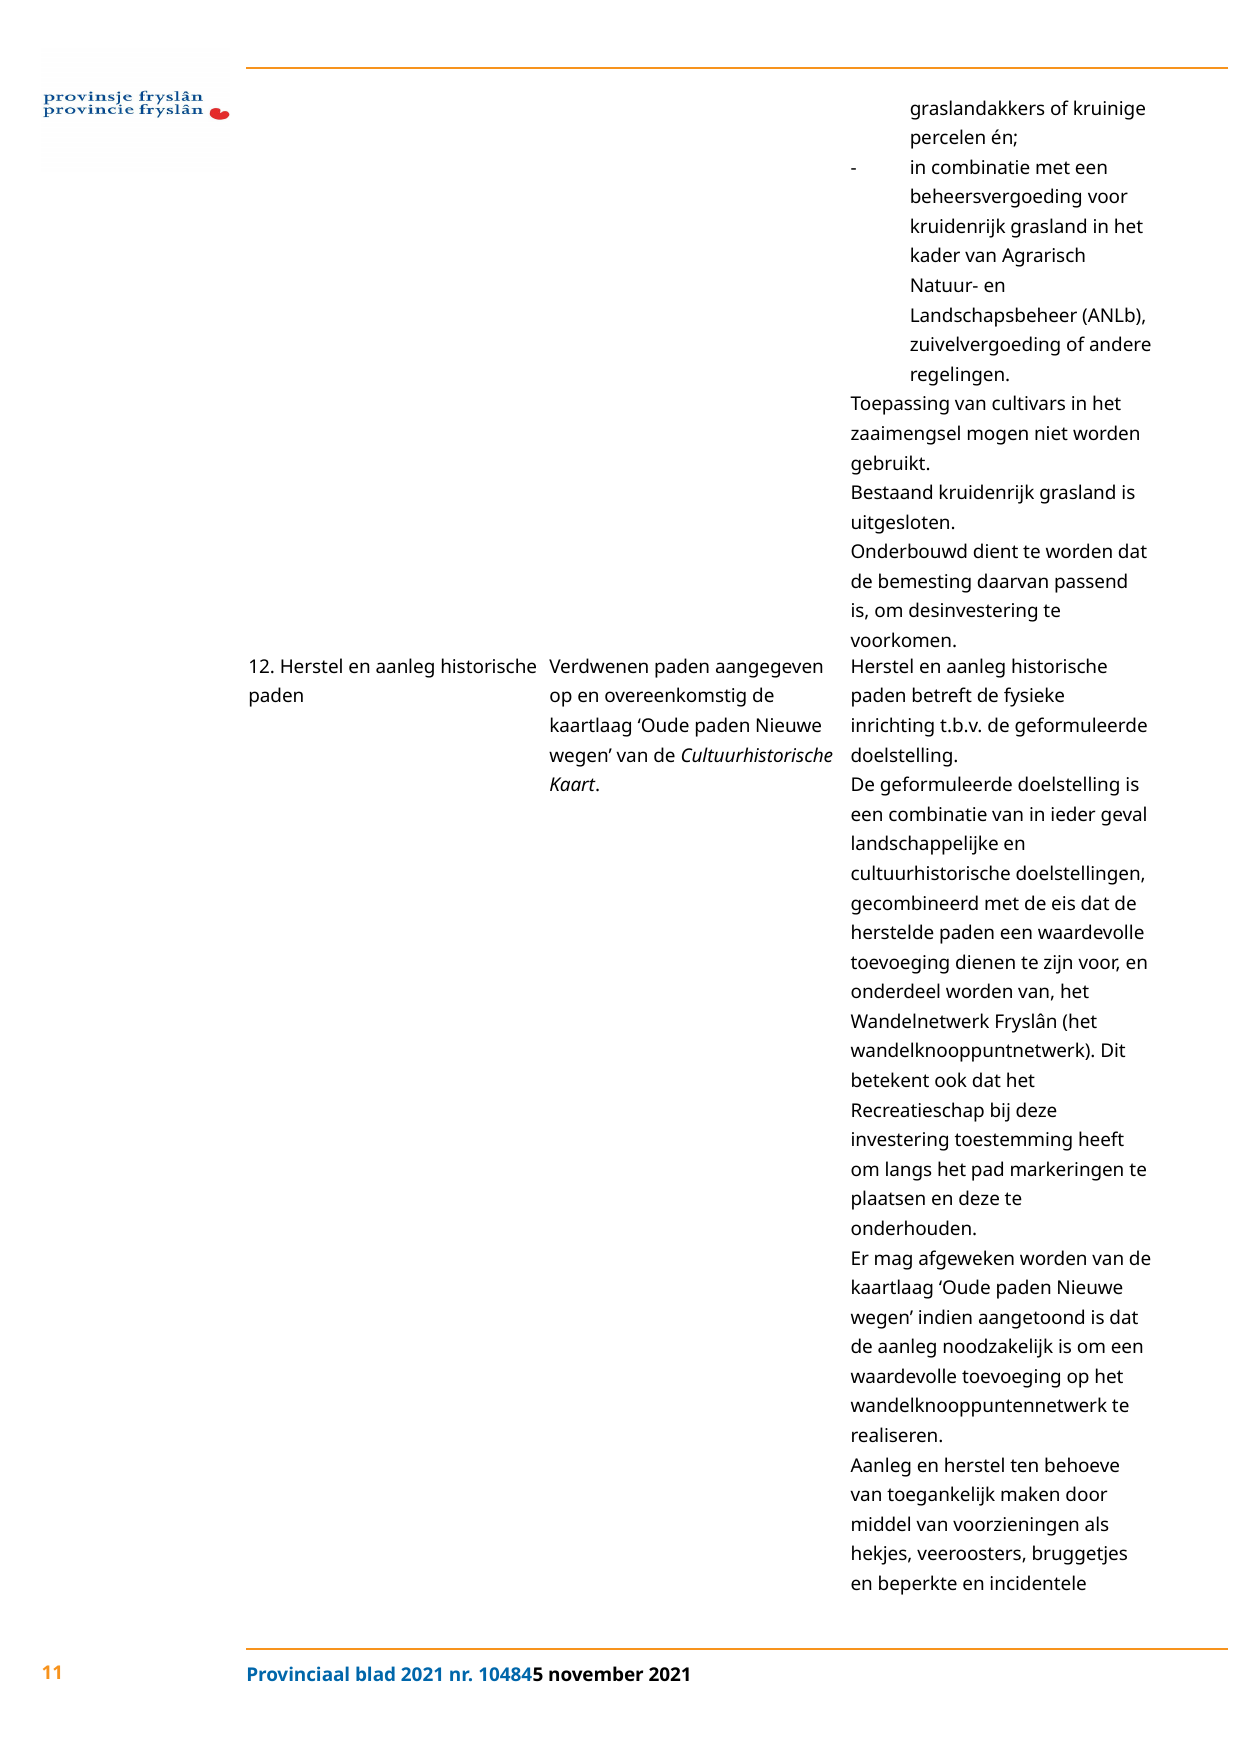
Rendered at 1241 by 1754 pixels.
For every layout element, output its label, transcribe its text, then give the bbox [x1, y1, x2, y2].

table_cell [549, 95, 850, 653]
table_cell [248, 95, 549, 653]
picture [41, 47, 231, 172]
table_cell 12. Herstel en aanleg historische paden [248, 653, 549, 1596]
table_cell Herstel en aanleg historische paden betreft de fysieke inrichting t.b.v. de geformuleerde doelstelling. De geformuleerde doelstelling is een combinatie van in ieder geval landschappelijke en cultuurhistorische doelstellingen, gecombineerd met de eis dat de herstelde paden een waardevolle toevoeging dienen te zijn voor, en onderdeel worden van, het Wandelnetwerk Fryslân (het wandelknooppuntnetwerk). Dit betekent ook dat het Recreatieschap bij deze investering toestemming heeft om langs het pad markeringen te plaatsen en deze te onderhouden. Er mag afgeweken worden van de kaartlaag ‘Oude paden Nieuwe wegen’ indien aangetoond is dat de aanleg noodzakelijk is om een waardevolle toevoeging op het wandelknooppuntennetwerk te realiseren. Aanleg en herstel ten behoeve van toegankelijk maken door middel van voorzieningen als hekjes, veeroosters, bruggetjes en beperkte en incidentele [850, 653, 1152, 1596]
table_cell graslandakkers of kruinige percelen én; in combinatie met een beheersvergoeding voor kruidenrijk grasland in het kader van Agrarisch Natuur- en Landschapsbeheer (ANLb), zuivelvergoeding of andere regelingen. Toepassing van cultivars in het zaaimengsel mogen niet worden gebruikt. Bestaand kruidenrijk grasland is uitgesloten. Onderbouwd dient te worden dat de bemesting daarvan passend is, om desinvestering te voorkomen. [850, 95, 1152, 653]
table_cell Verdwenen paden aangegeven op en overeenkomstig de kaartlaag ‘Oude paden Nieuwe wegen’ van de Cultuurhistorische Kaart. [549, 653, 850, 1596]
